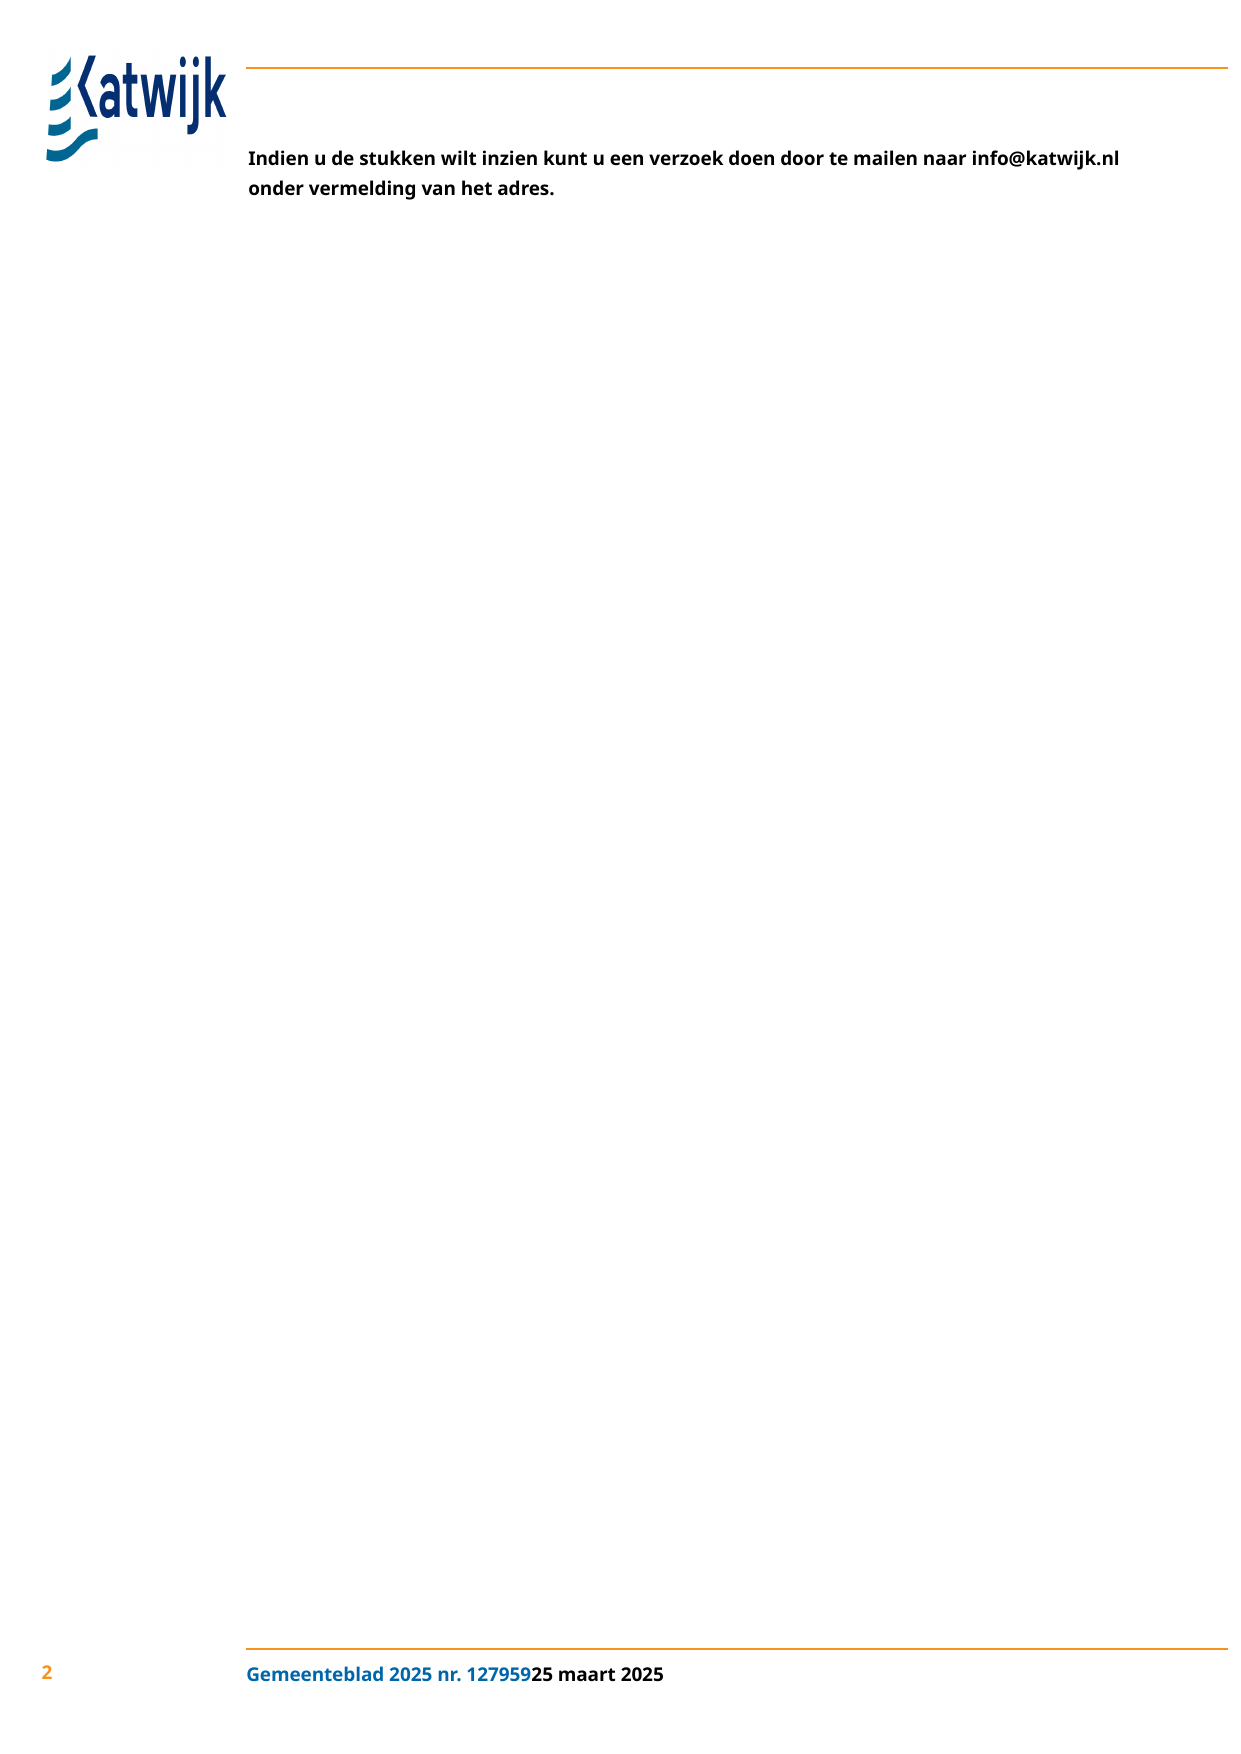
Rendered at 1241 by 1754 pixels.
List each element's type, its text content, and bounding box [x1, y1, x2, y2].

text Indien u de stukken wilt inzien kunt u een verzoek doen door te mailen naar info@katwijk.nl onder vermelding van het adres. [248, 145, 1152, 201]
picture [41, 47, 231, 172]
